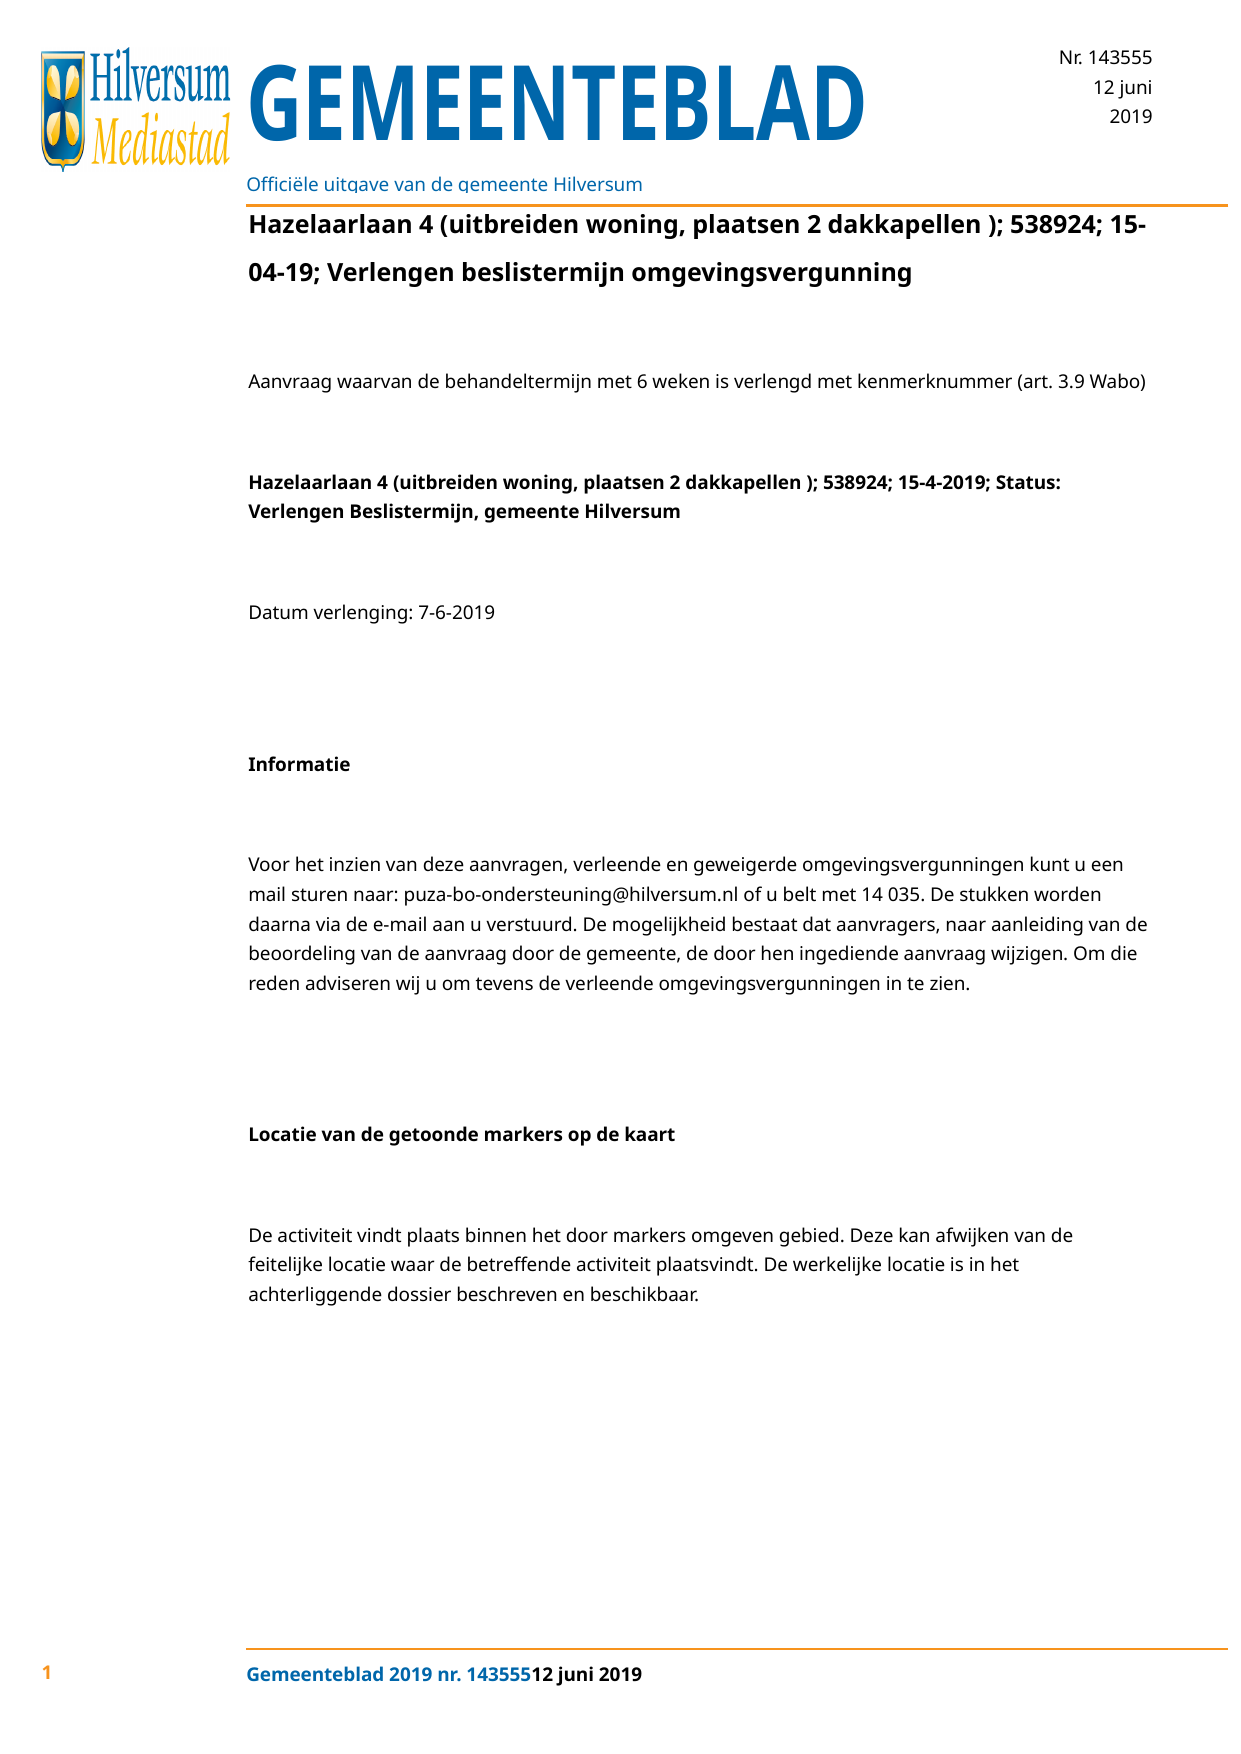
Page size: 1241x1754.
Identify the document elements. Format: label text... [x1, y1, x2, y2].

text Hazelaarlaan 4 (uitbreiden woning, plaatsen 2 dakkapellen ); 538924; 15-4-2019; Status: Verlengen Beslistermijn, gemeente Hilversum [248, 469, 1152, 524]
picture [41, 47, 231, 172]
text De activiteit vindt plaats binnen het door markers omgeven gebied. Deze kan afwijken van de feitelijke locatie waar de betreffende activiteit plaatsvindt. De werkelijke locatie is in het achterliggende dossier beschreven en beschikbaar. [248, 1222, 1152, 1307]
text Voor het inzien van deze aanvragen, verleende en geweigerde omgevingsvergunningen kunt u een mail sturen naar: puza-bo-ondersteuning@hilversum.nl of u belt met 14 035. De stukken worden daarna via de e-mail aan u verstuurd. De mogelijkheid bestaat dat aanvragers, naar aanleiding van de beoordeling van de aanvraag door de gemeente, de door hen ingediende aanvraag wijzigen. Om die reden adviseren wij u om tevens de verleende omgevingsvergunningen in te zien. [248, 852, 1152, 996]
text Hazelaarlaan 4 (uitbreiden woning, plaatsen 2 dakkapellen ); 538924; 15-04-19; Verlengen beslistermijn omgevingsvergunning [248, 207, 1152, 288]
text Datum verlenging: 7-6-2019 [248, 599, 1152, 625]
text Locatie van de getoonde markers op de kaart [248, 1121, 1152, 1147]
text Aanvraag waarvan de behandeltermijn met 6 weken is verlengd met kenmerknummer (art. 3.9 Wabo) [248, 368, 1152, 394]
text Informatie [248, 751, 1152, 777]
